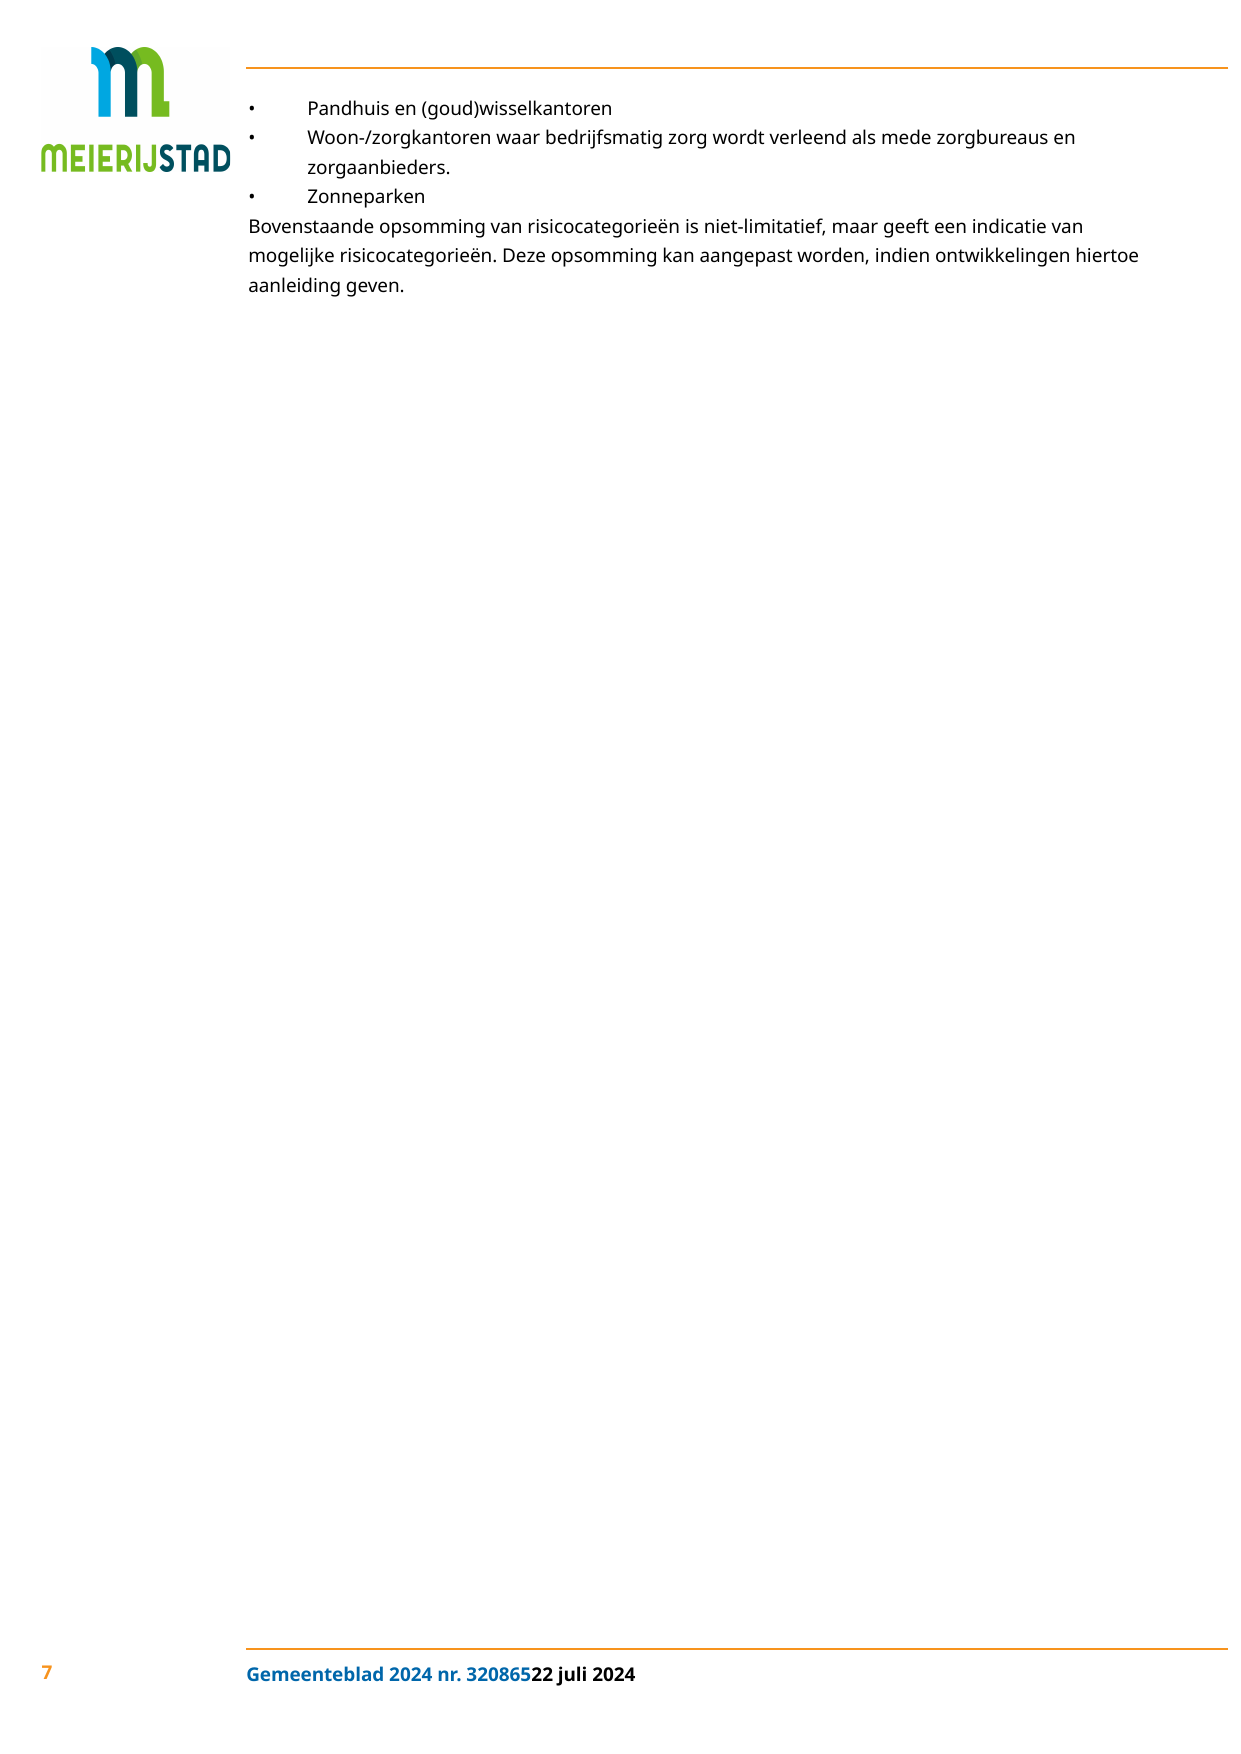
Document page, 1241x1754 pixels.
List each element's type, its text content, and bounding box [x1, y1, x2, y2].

text Bovenstaande opsomming van risicocategorieën is niet-limitatief, maar geeft een indicatie van mogelijke risicocategorieën. Deze opsomming kan aangepast worden, indien ontwikkelingen hiertoe aanleiding geven. [248, 213, 1152, 298]
list Zonneparken [248, 183, 1152, 209]
picture [41, 47, 231, 172]
list Woon-/zorgkantoren waar bedrijfsmatig zorg wordt verleend als mede zorgbureaus en zorgaanbieders. [248, 124, 1152, 180]
list Pandhuis en (goud)wisselkantoren [248, 95, 1152, 121]
